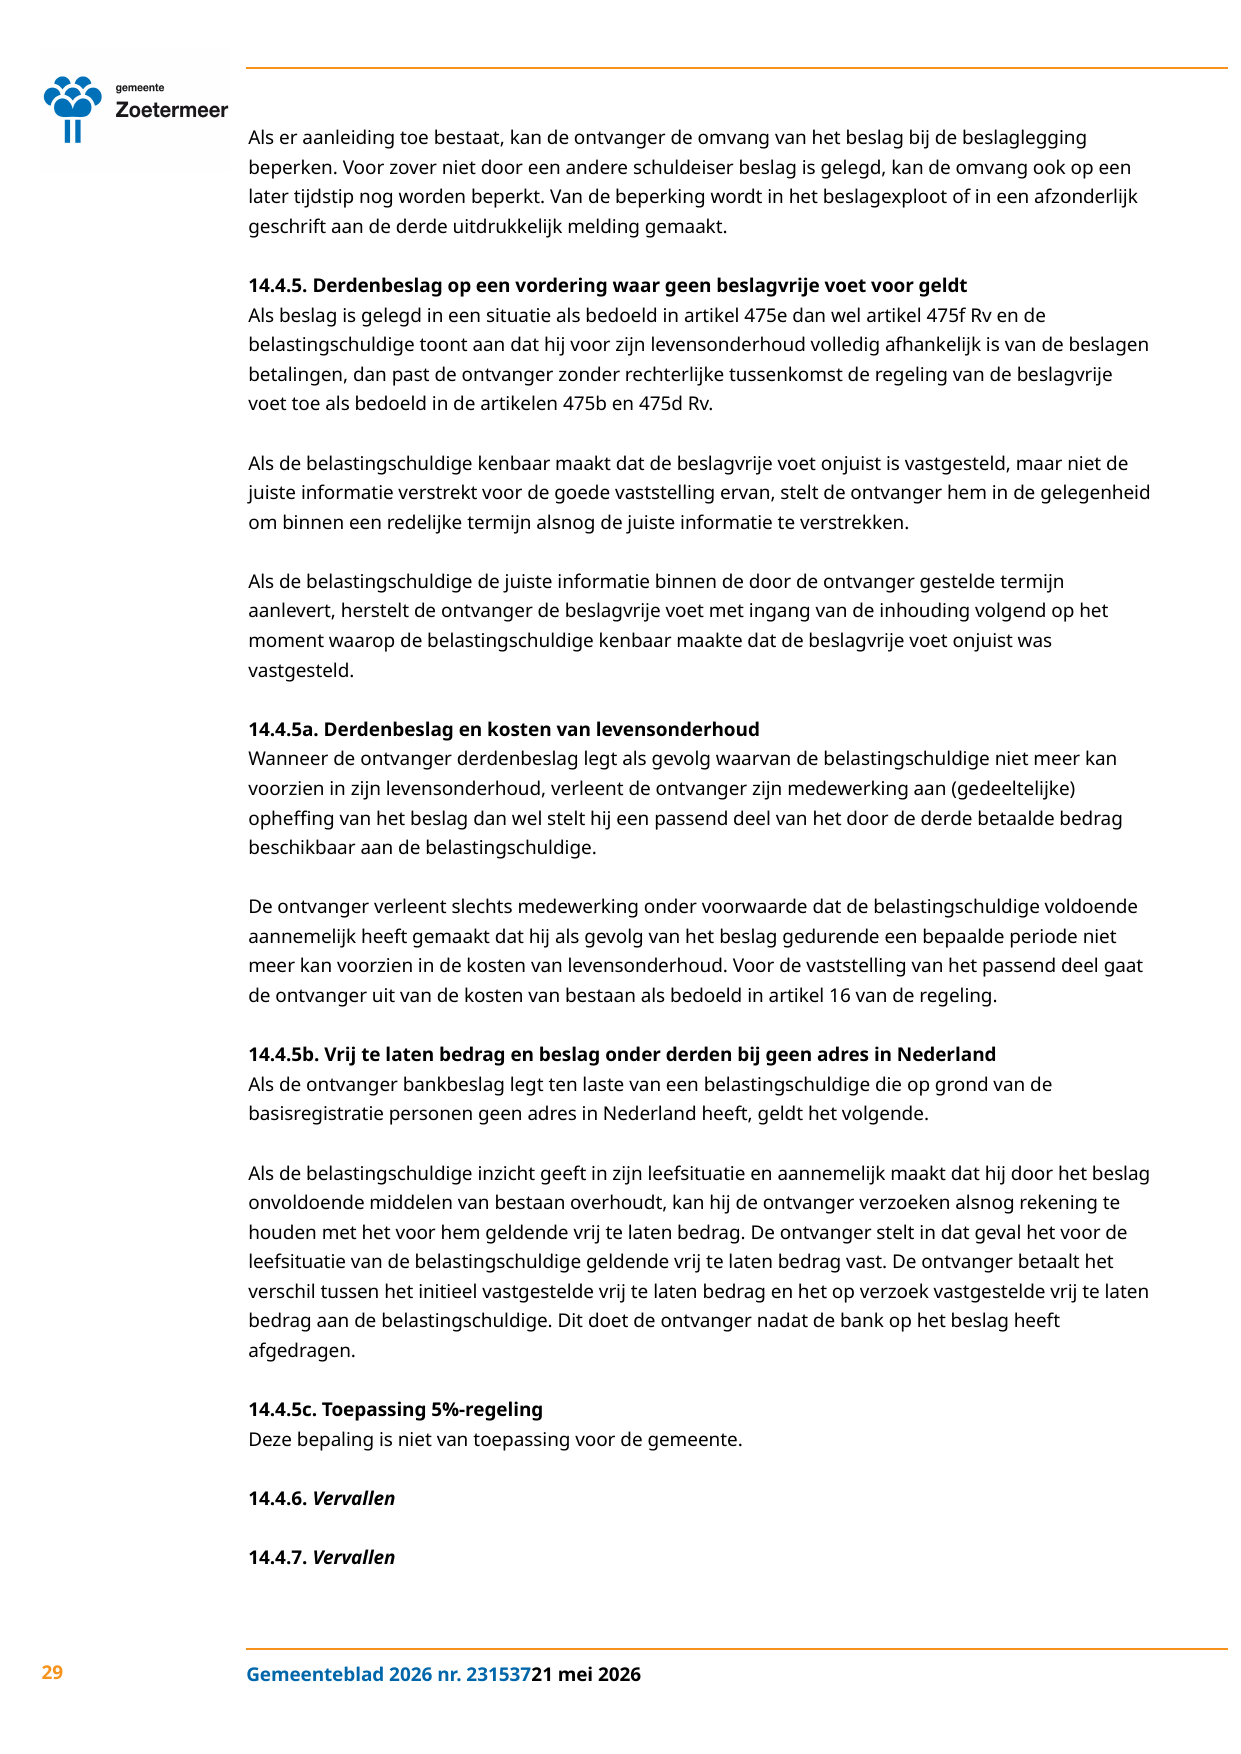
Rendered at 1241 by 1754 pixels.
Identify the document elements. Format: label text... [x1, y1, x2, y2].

text 14.4.5c. Toepassing 5%-regeling [248, 1396, 1152, 1422]
text Als de belastingschuldige kenbaar maakt dat de beslagvrije voet onjuist is vastgesteld, maar niet de juiste informatie verstrekt voor de goede vaststelling ervan, stelt de ontvanger hem in de gelegenheid om binnen een redelijke termijn alsnog de juiste informatie te verstrekken. [248, 450, 1152, 535]
text 14.4.5b. Vrij te laten bedrag en beslag onder derden bij geen adres in Nederland [248, 1041, 1152, 1067]
text Als de belastingschuldige de juiste informatie binnen de door de ontvanger gestelde termijn aanlevert, herstelt de ontvanger de beslagvrije voet met ingang van de inhouding volgend op het moment waarop de belastingschuldige kenbaar maakte dat de beslagvrije voet onjuist was vastgesteld. [248, 568, 1152, 683]
text 14.4.5. Derdenbeslag op een vordering waar geen beslagvrije voet voor geldt [248, 272, 1152, 298]
text Deze bepaling is niet van toepassing voor de gemeente. [248, 1426, 1152, 1452]
text De ontvanger verleent slechts medewerking onder voorwaarde dat de belastingschuldige voldoende aannemelijk heeft gemaakt dat hij als gevolg van het beslag gedurende een bepaalde periode niet meer kan voorzien in de kosten van levensonderhoud. Voor de vaststelling van het passend deel gaat de ontvanger uit van de kosten van bestaan als bedoeld in artikel 16 van de regeling. [248, 893, 1152, 1008]
text Als de belastingschuldige inzicht geeft in zijn leefsituatie en aannemelijk maakt dat hij door het beslag onvoldoende middelen van bestaan overhoudt, kan hij de ontvanger verzoeken alsnog rekening te houden met het voor hem geldende vrij te laten bedrag. De ontvanger stelt in dat geval het voor de leefsituatie van de belastingschuldige geldende vrij te laten bedrag vast. De ontvanger betaalt het verschil tussen het initieel vastgestelde vrij te laten bedrag en het op verzoek vastgestelde vrij te laten bedrag aan de belastingschuldige. Dit doet de ontvanger nadat de bank op het beslag heeft afgedragen. [248, 1160, 1152, 1363]
text 14.4.7. Vervallen [248, 1544, 1152, 1570]
text 14.4.6. Vervallen [248, 1485, 1152, 1511]
text 14.4.5a. Derdenbeslag en kosten van levensonderhoud [248, 716, 1152, 742]
text Als beslag is gelegd in een situatie als bedoeld in artikel 475e dan wel artikel 475f Rv en de belastingschuldige toont aan dat hij voor zijn levensonderhoud volledig afhankelijk is van de beslagen betalingen, dan past de ontvanger zonder rechterlijke tussenkomst de regeling van de beslagvrije voet toe als bedoeld in de artikelen 475b en 475d Rv. [248, 302, 1152, 416]
text Wanneer de ontvanger derdenbeslag legt als gevolg waarvan de belastingschuldige niet meer kan voorzien in zijn levensonderhoud, verleent de ontvanger zijn medewerking aan (gedeeltelijke) opheffing van het beslag dan wel stelt hij een passend deel van het door de derde betaalde bedrag beschikbaar aan de belastingschuldige. [248, 746, 1152, 860]
text Als de ontvanger bankbeslag legt ten laste van een belastingschuldige die op grond van de basisregistratie personen geen adres in Nederland heeft, geldt het volgende. [248, 1071, 1152, 1126]
text Als er aanleiding toe bestaat, kan de ontvanger de omvang van het beslag bij de beslaglegging beperken. Voor zover niet door een andere schuldeiser beslag is gelegd, kan de omvang ook op een later tijdstip nog worden beperkt. Van de beperking wordt in het beslagexploot of in een afzonderlijk geschrift aan de derde uitdrukkelijk melding gemaakt. [248, 124, 1152, 239]
picture [41, 47, 231, 172]
